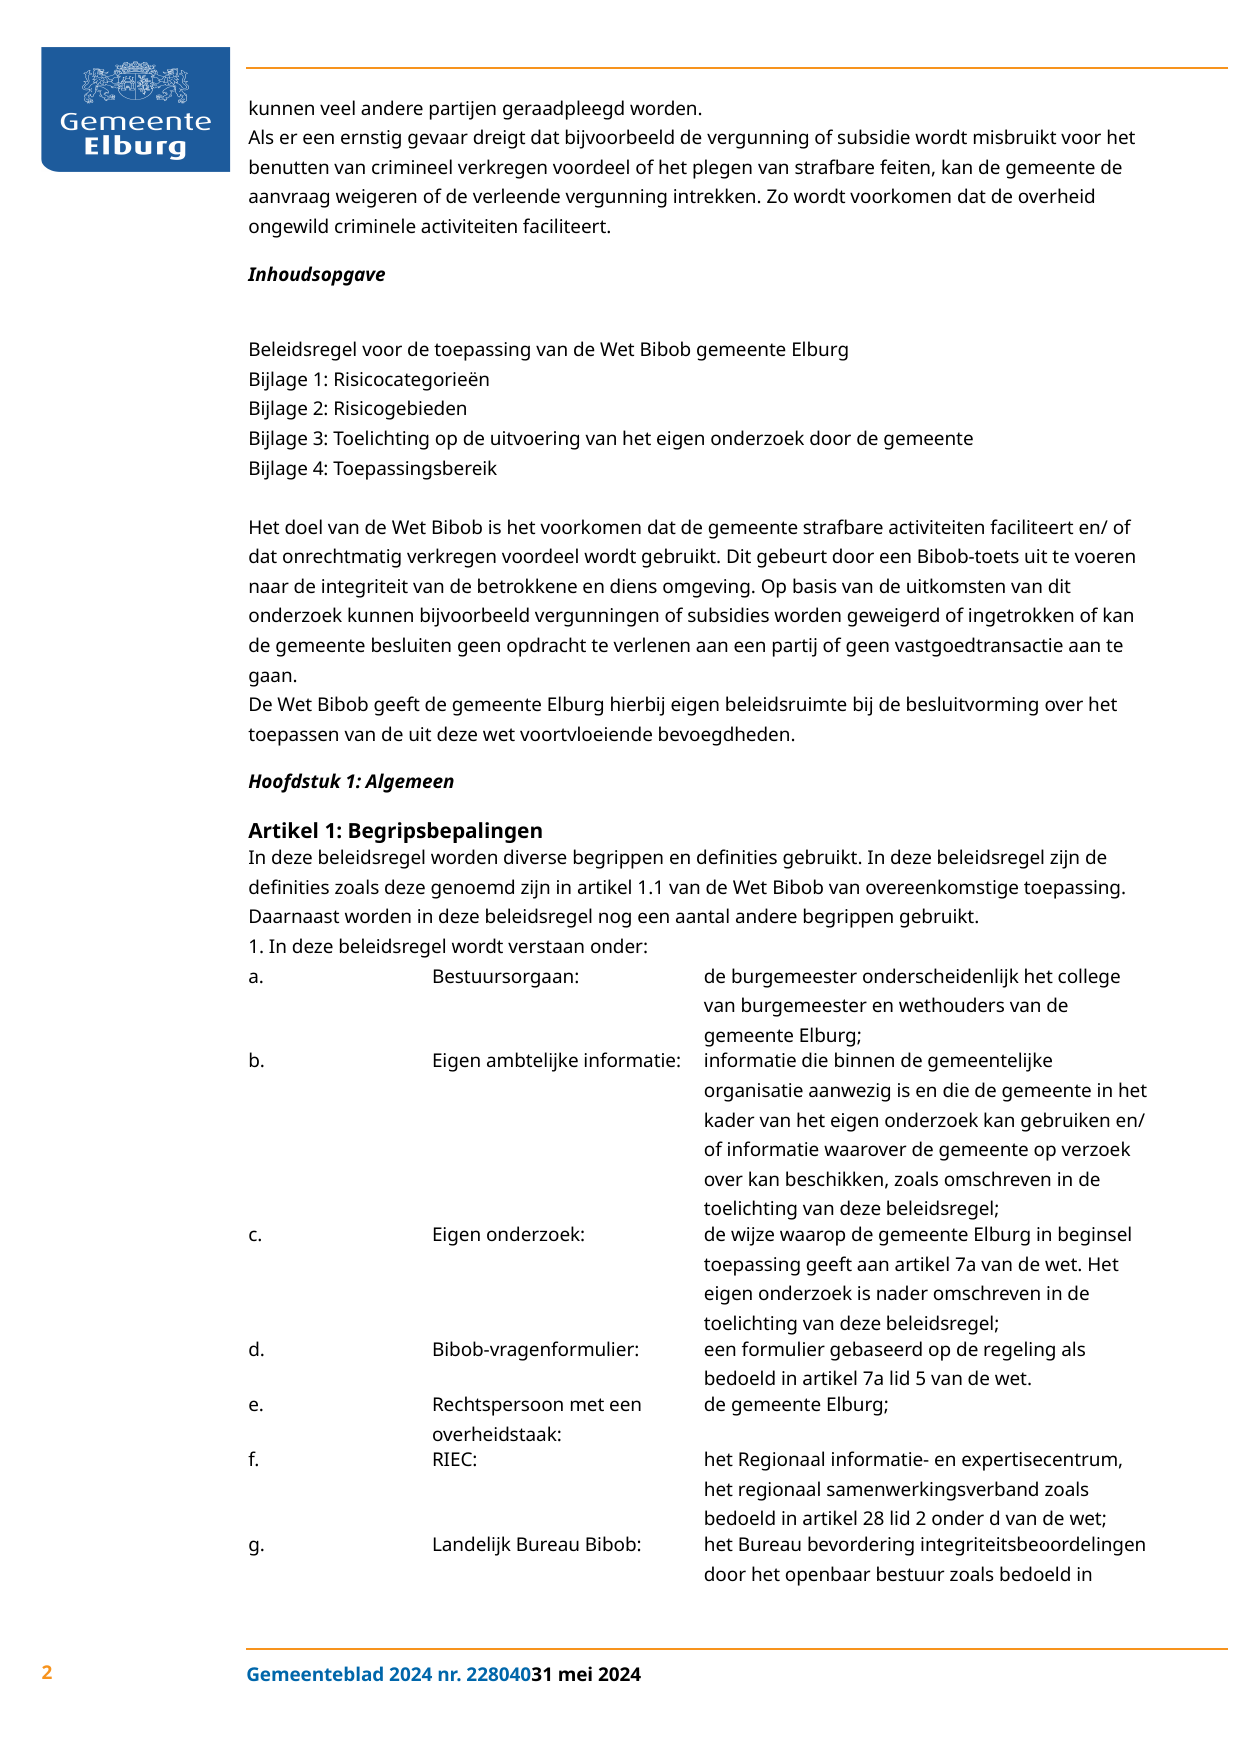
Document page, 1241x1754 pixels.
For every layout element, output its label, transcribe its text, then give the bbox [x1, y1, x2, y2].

text Bijlage 2: Risicogebieden [248, 396, 1152, 421]
text Bijlage 4: Toepassingsbereik [248, 455, 1152, 481]
table_cell Landelijk Bureau Bibob: [432, 1531, 704, 1587]
table_cell RIEC: [432, 1446, 704, 1531]
table_cell Eigen onderzoek: [432, 1221, 704, 1336]
table_cell f. [248, 1446, 432, 1531]
table_cell e. [248, 1391, 432, 1446]
text Hoofdstuk 1: Algemeen [248, 767, 1152, 795]
table_cell de wijze waarop de gemeente Elburg in beginsel toepassing geeft aan artikel 7a van de wet. Het eigen onderzoek is nader omschreven in de toelichting van deze beleidsregel; [704, 1221, 1152, 1336]
text Daarnaast worden in deze beleidsregel nog een aantal andere begrippen gebruikt. [248, 903, 1152, 929]
picture [41, 47, 231, 172]
text Bijlage 3: Toelichting op de uitvoering van het eigen onderzoek door de gemeente [248, 425, 1152, 451]
text Het doel van de Wet Bibob is het voorkomen dat de gemeente strafbare activiteiten faciliteert en/ of dat onrechtmatig verkregen voordeel wordt gebruikt. Dit gebeurt door een Bibob-toets uit te voeren naar de integriteit van de betrokkene en diens omgeving. Op basis van de uitkomsten van dit onderzoek kunnen bijvoorbeeld vergunningen of subsidies worden geweigerd of ingetrokken of kan de gemeente besluiten geen opdracht te verlenen aan een partij of geen vastgoedtransactie aan te gaan. [248, 514, 1152, 688]
table_cell Eigen ambtelijke informatie: [432, 1048, 704, 1221]
table_cell c. [248, 1221, 432, 1336]
table_cell Rechtspersoon met een overheidstaak: [432, 1391, 704, 1446]
table_cell g. [248, 1531, 432, 1587]
text Bijlage 1: Risicocategorieën [248, 366, 1152, 392]
text In deze beleidsregel worden diverse begrippen en definities gebruikt. In deze beleidsregel zijn de definities zoals deze genoemd zijn in artikel 1.1 van de Wet Bibob van overeenkomstige toepassing. [248, 844, 1152, 900]
table_cell b. [248, 1048, 432, 1221]
text De Wet Bibob geeft de gemeente Elburg hierbij eigen beleidsruimte bij de besluitvorming over het toepassen van de uit deze wet voortvloeiende bevoegdheden. [248, 691, 1152, 747]
table_cell informatie die binnen de gemeentelijke organisatie aanwezig is en die de gemeente in het kader van het eigen onderzoek kan gebruiken en/ of informatie waarover de gemeente op verzoek over kan beschikken, zoals omschreven in de toelichting van deze beleidsregel; [704, 1048, 1152, 1221]
table_cell een formulier gebaseerd op de regeling als bedoeld in artikel 7a lid 5 van de wet. [704, 1336, 1152, 1391]
text Artikel 1: Begripsbepalingen [248, 816, 1152, 844]
table_cell d. [248, 1336, 432, 1391]
table_header a. [248, 963, 432, 1048]
table_cell het Regionaal informatie- en expertisecentrum, het regionaal samenwerkingsverband zoals bedoeld in artikel 28 lid 2 onder d van de wet; [704, 1446, 1152, 1531]
text Inhoudsopgave [248, 259, 1152, 287]
table_cell de gemeente Elburg; [704, 1391, 1152, 1446]
text 1. In deze beleidsregel wordt verstaan onder: [248, 933, 1152, 959]
text Beleidsregel voor de toepassing van de Wet Bibob gemeente Elburg [248, 336, 1152, 362]
table_cell Bibob-vragenformulier: [432, 1336, 704, 1391]
table_cell het Bureau bevordering integriteitsbeoordelingen door het openbaar bestuur zoals bedoeld in [704, 1531, 1152, 1587]
text kunnen veel andere partijen geraadpleegd worden. [248, 95, 1152, 121]
table_header Bestuursorgaan: [432, 963, 704, 1048]
table_header de burgemeester onderscheidenlijk het college van burgemeester en wethouders van de gemeente Elburg; [704, 963, 1152, 1048]
text Als er een ernstig gevaar dreigt dat bijvoorbeeld de vergunning of subsidie wordt misbruikt voor het benutten van crimineel verkregen voordeel of het plegen van strafbare feiten, kan de gemeente de aanvraag weigeren of de verleende vergunning intrekken. Zo wordt voorkomen dat de overheid ongewild criminele activiteiten faciliteert. [248, 124, 1152, 239]
